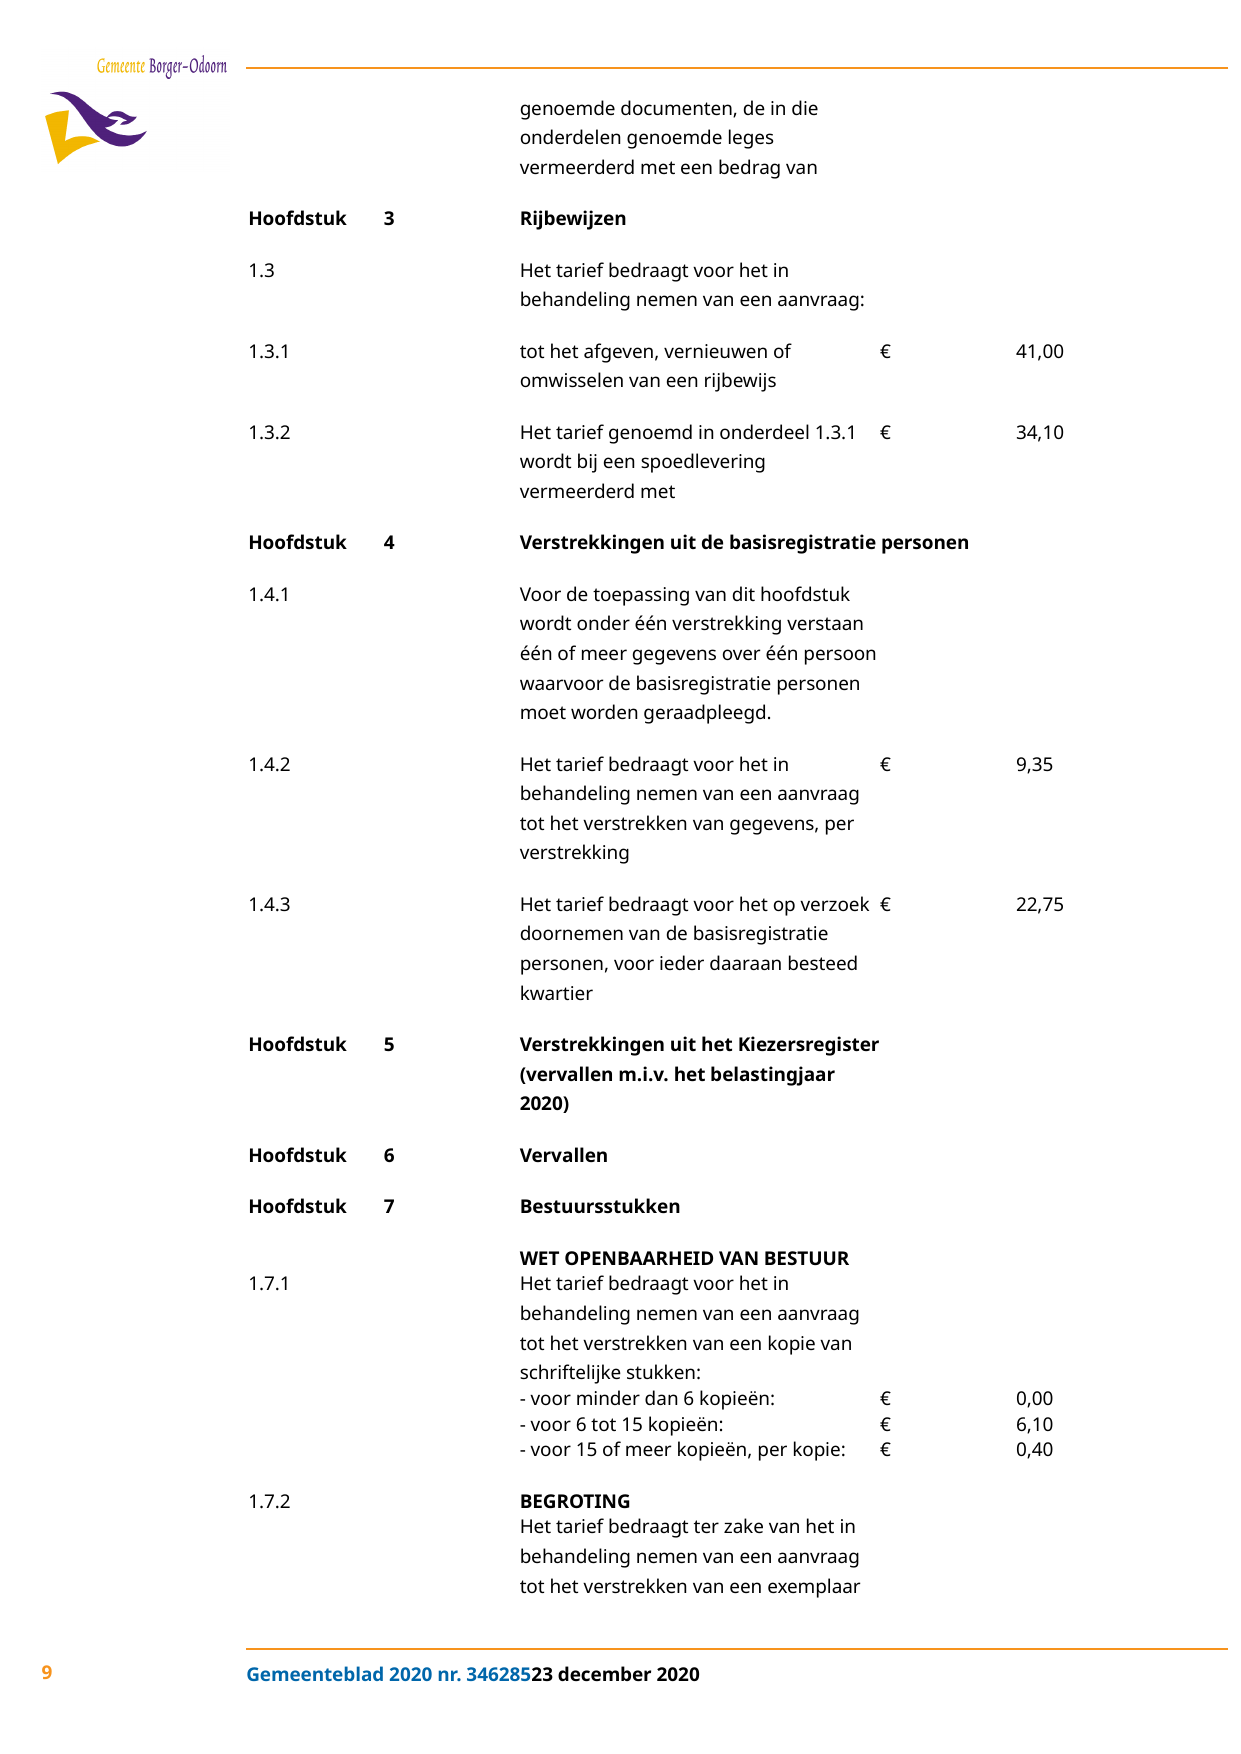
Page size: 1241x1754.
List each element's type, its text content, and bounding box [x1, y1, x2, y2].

table_cell [384, 393, 519, 419]
table_cell [1016, 1245, 1152, 1271]
table_cell [880, 1116, 1016, 1142]
table_cell [248, 312, 384, 338]
table_cell 1.4.2 [248, 751, 384, 865]
table_cell [384, 1514, 519, 1598]
table_cell Hoofdstuk [248, 1031, 384, 1116]
table_cell [880, 1219, 1016, 1245]
table_cell € [880, 891, 1016, 1006]
table_cell 9,35 [1016, 751, 1152, 865]
table_cell [384, 1219, 519, 1245]
table_cell [384, 891, 519, 1006]
table_cell [1016, 312, 1152, 338]
table_cell 1.3.1 [248, 338, 384, 393]
table_cell [1016, 393, 1152, 419]
table_cell [1016, 1271, 1152, 1385]
table_cell - voor 6 tot 15 kopieën: [520, 1411, 880, 1436]
table_cell [520, 231, 880, 257]
table_cell [880, 393, 1016, 419]
table_cell [384, 751, 519, 865]
table_cell [384, 1411, 519, 1436]
table_cell Het tarief bedraagt voor het in behandeling nemen van een aanvraag tot het verstrekken van een kopie van schriftelijke stukken: [520, 1271, 880, 1385]
table_cell 1.4.1 [248, 581, 384, 725]
table_cell [1016, 231, 1152, 257]
table_cell Rijbewijzen [520, 205, 880, 231]
table_cell [880, 1193, 1016, 1219]
table_cell [384, 95, 519, 180]
table_cell [1016, 1193, 1152, 1219]
table_cell 5 [384, 1031, 519, 1116]
table_cell [384, 338, 519, 393]
table_cell [1016, 1116, 1152, 1142]
table_cell [384, 180, 519, 205]
table_cell Het tarief bedraagt ter zake van het in behandeling nemen van een aanvraag tot het verstrekken van een exemplaar [520, 1514, 880, 1598]
table_cell [880, 180, 1016, 205]
table_cell 1.7.1 [248, 1271, 384, 1385]
table_cell [880, 205, 1016, 231]
table_cell [248, 1462, 384, 1488]
table_cell [384, 1462, 519, 1488]
table_cell 3 [384, 205, 519, 231]
table_cell 6,10 [1016, 1411, 1152, 1436]
table_cell € [880, 419, 1016, 504]
table_cell [1016, 257, 1152, 312]
table_cell [384, 1385, 519, 1411]
table_cell [248, 1245, 384, 1271]
table_cell [520, 1219, 880, 1245]
table_cell [384, 725, 519, 751]
table_cell 1.3.2 [248, 419, 384, 504]
table_cell Het tarief bedraagt voor het in behandeling nemen van een aanvraag: [520, 257, 880, 312]
table_cell [520, 555, 880, 581]
table_cell [1016, 95, 1152, 180]
table_cell [520, 180, 880, 205]
table_cell [384, 1245, 519, 1271]
table_cell [384, 1116, 519, 1142]
table_cell - voor minder dan 6 kopieën: [520, 1385, 880, 1411]
table_cell WET OPENBAARHEID VAN BESTUUR [520, 1245, 880, 1271]
table_cell [880, 95, 1016, 180]
table_cell [384, 312, 519, 338]
table_cell 1.3 [248, 257, 384, 312]
table_cell [1016, 725, 1152, 751]
table_cell 41,00 [1016, 338, 1152, 393]
table_cell [384, 231, 519, 257]
table_cell [1016, 1168, 1152, 1193]
table_cell [880, 555, 1016, 581]
table_cell Hoofdstuk [248, 1142, 384, 1168]
table_cell [880, 865, 1016, 891]
table_cell genoemde documenten, de in die onderdelen genoemde leges vermeerderd met een bedrag van [520, 95, 880, 180]
table_cell [880, 581, 1016, 725]
table_cell [1016, 865, 1152, 891]
table_cell 4 [384, 530, 519, 555]
table_cell [520, 725, 880, 751]
table_cell € [880, 1436, 1016, 1462]
table_cell [248, 1514, 384, 1598]
table_cell [1016, 581, 1152, 725]
table_cell [1016, 1462, 1152, 1488]
table_cell [1016, 1006, 1152, 1031]
table_cell 0,00 [1016, 1385, 1152, 1411]
table_cell [880, 1031, 1016, 1116]
table_cell [384, 1271, 519, 1385]
table_cell € [880, 1385, 1016, 1411]
table_cell [248, 1116, 384, 1142]
table_cell Verstrekkingen uit de basisregistratie personen [520, 530, 1152, 555]
table_cell [248, 1411, 384, 1436]
table_cell [248, 555, 384, 581]
table_cell € [880, 1411, 1016, 1436]
table_cell Bestuursstukken [520, 1193, 880, 1219]
table_cell [880, 504, 1016, 529]
table_cell Vervallen [520, 1142, 1152, 1168]
table_cell [880, 1488, 1016, 1514]
table_cell [880, 312, 1016, 338]
table_cell [384, 504, 519, 529]
table_cell 6 [384, 1142, 519, 1168]
table_cell - voor 15 of meer kopieën, per kopie: [520, 1436, 880, 1462]
table_cell [248, 393, 384, 419]
table_cell [880, 1514, 1016, 1598]
table_cell 1.7.2 [248, 1488, 384, 1514]
table_cell 7 [384, 1193, 519, 1219]
table_cell [880, 725, 1016, 751]
table_cell [520, 1116, 880, 1142]
table_cell € [880, 338, 1016, 393]
table_cell Het tarief bedraagt voor het op verzoek doornemen van de basisregistratie personen, voor ieder daaraan besteed kwartier [520, 891, 880, 1006]
table_cell [384, 581, 519, 725]
table_cell [1016, 1488, 1152, 1514]
table_cell [384, 1488, 519, 1514]
table_cell [1016, 1219, 1152, 1245]
table_cell [880, 1271, 1016, 1385]
table_cell [248, 725, 384, 751]
table_cell Het tarief genoemd in onderdeel 1.3.1 wordt bij een spoedlevering vermeerderd met [520, 419, 880, 504]
table_cell [384, 1436, 519, 1462]
table_cell Hoofdstuk [248, 530, 384, 555]
table_cell [248, 1436, 384, 1462]
table_cell [880, 1245, 1016, 1271]
table_cell 22,75 [1016, 891, 1152, 1006]
table_cell [384, 257, 519, 312]
table_cell [384, 555, 519, 581]
table_cell [384, 1168, 519, 1193]
table_cell Verstrekkingen uit het Kiezersregister (vervallen m.i.v. het belastingjaar 2020) [520, 1031, 880, 1116]
table_cell [880, 231, 1016, 257]
table_cell 0,40 [1016, 1436, 1152, 1462]
table_cell [248, 231, 384, 257]
table_cell [248, 504, 384, 529]
table_cell [880, 1462, 1016, 1488]
table_cell [520, 1168, 880, 1193]
table_cell Voor de toepassing van dit hoofdstuk wordt onder één verstrekking verstaan één of meer gegevens over één persoon waarvoor de basisregistratie personen moet worden geraadpleegd. [520, 581, 880, 725]
picture [41, 47, 231, 172]
table_cell [1016, 504, 1152, 529]
table_cell [248, 1006, 384, 1031]
table_cell [520, 1006, 880, 1031]
table_cell [880, 257, 1016, 312]
table_cell [1016, 1514, 1152, 1598]
table_cell [880, 1006, 1016, 1031]
table_cell [520, 1462, 880, 1488]
table_cell Hoofdstuk [248, 1193, 384, 1219]
table_cell [520, 865, 880, 891]
table_cell [248, 865, 384, 891]
table_cell [520, 393, 880, 419]
table_cell Het tarief bedraagt voor het in behandeling nemen van een aanvraag tot het verstrekken van gegevens, per verstrekking [520, 751, 880, 865]
table_cell tot het afgeven, vernieuwen of omwisselen van een rijbewijs [520, 338, 880, 393]
table_cell [384, 419, 519, 504]
table_cell [520, 312, 880, 338]
table_cell 1.4.3 [248, 891, 384, 1006]
table_cell [1016, 1031, 1152, 1116]
table_cell [520, 504, 880, 529]
table_cell BEGROTING [520, 1488, 880, 1514]
table_cell [248, 1385, 384, 1411]
table_cell [384, 865, 519, 891]
table_cell 34,10 [1016, 419, 1152, 504]
table_cell [1016, 180, 1152, 205]
table_cell [1016, 555, 1152, 581]
table_cell [248, 1168, 384, 1193]
table_cell [248, 95, 384, 180]
table_cell [880, 1168, 1016, 1193]
table_cell [248, 180, 384, 205]
table_cell [384, 1006, 519, 1031]
table_cell € [880, 751, 1016, 865]
table_cell [248, 1219, 384, 1245]
table_cell [1016, 205, 1152, 231]
table_cell Hoofdstuk [248, 205, 384, 231]
